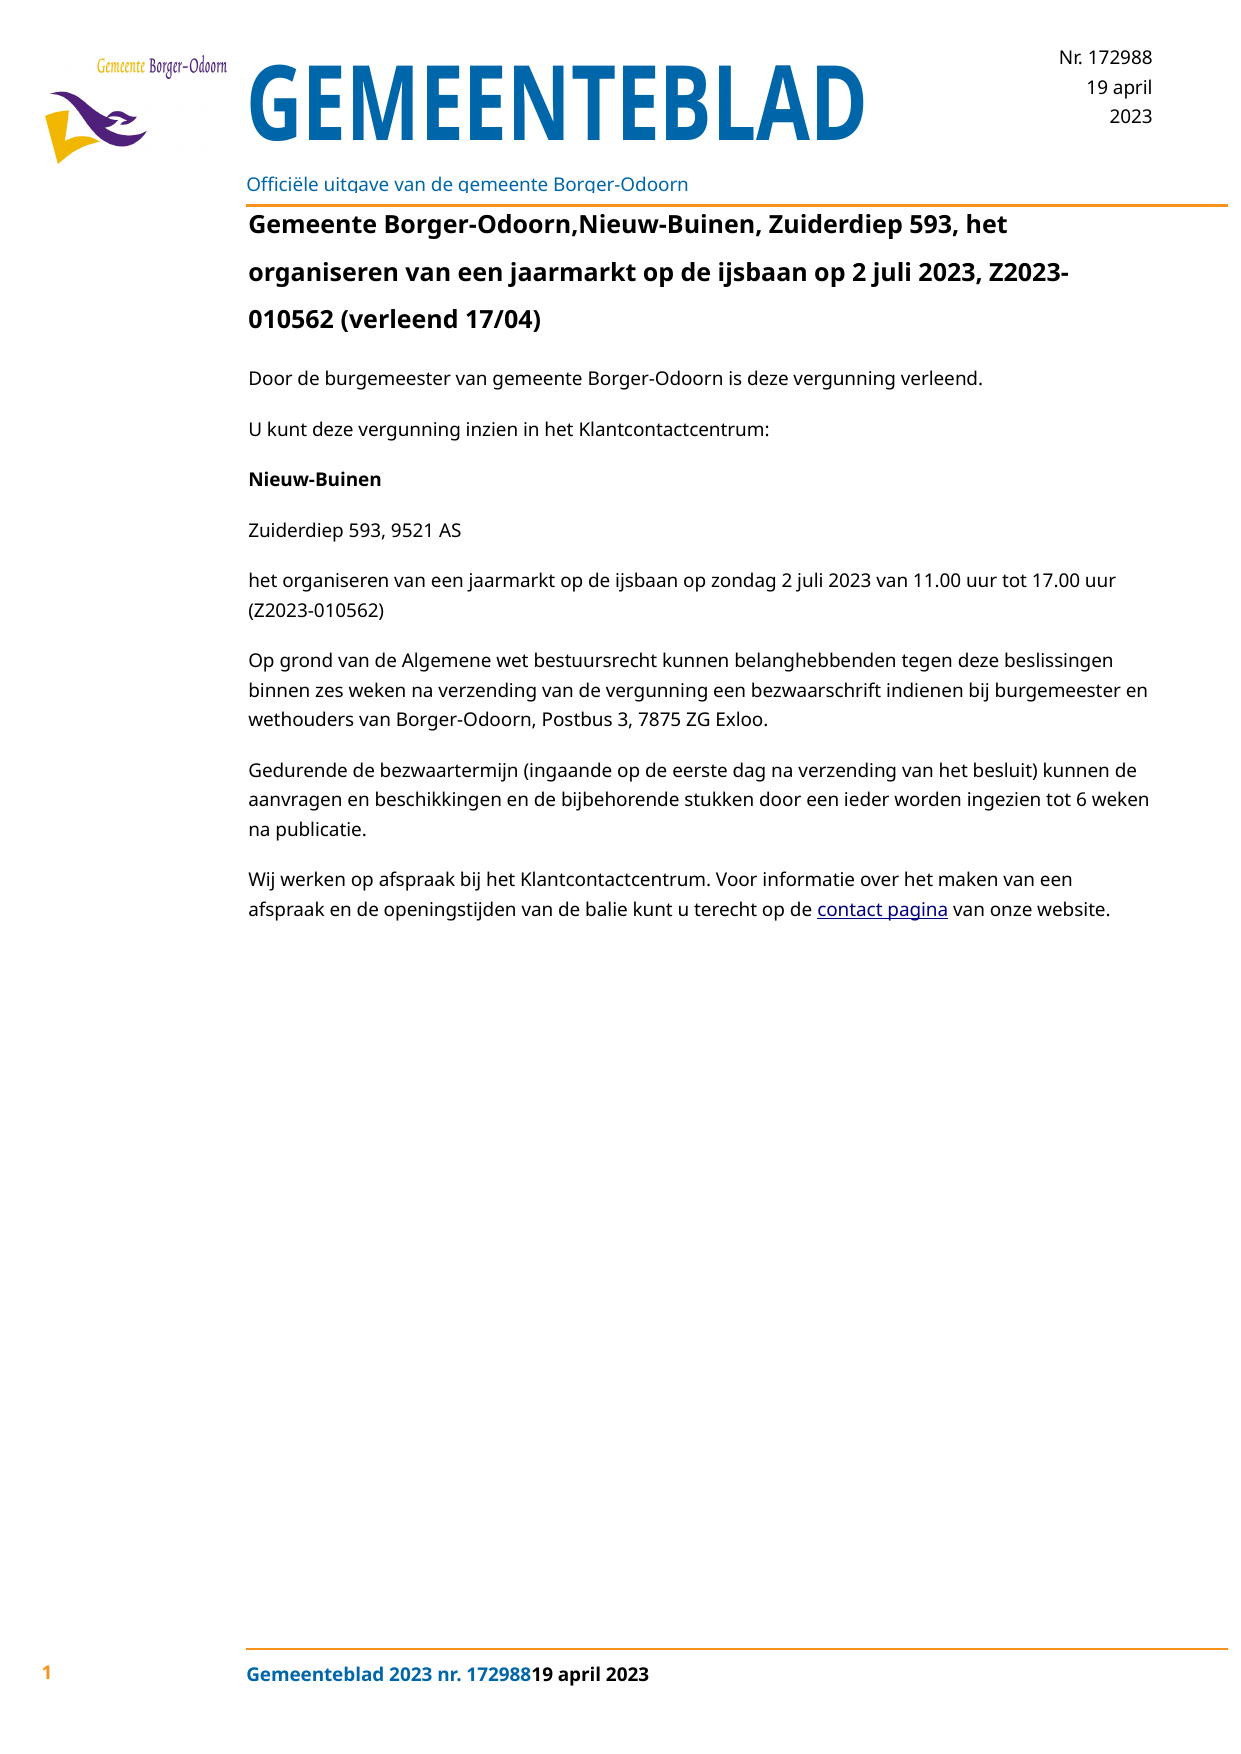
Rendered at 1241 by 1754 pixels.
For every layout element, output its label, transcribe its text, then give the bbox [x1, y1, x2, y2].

text Zuiderdiep 593, 9521 AS [248, 517, 1152, 542]
text Gemeente Borger-Odoorn,Nieuw-Buinen, Zuiderdiep 593, het organiseren van een jaarmarkt op de ijsbaan op 2 juli 2023, Z2023-010562 (verleend 17/04) [248, 207, 1152, 336]
text U kunt deze vergunning inzien in het Klantcontactcentrum: [248, 416, 1152, 442]
text Op grond van de Algemene wet bestuursrecht kunnen belanghebbenden tegen deze beslissingen binnen zes weken na verzending van de vergunning een bezwaarschrift indienen bij burgemeester en wethouders van Borger-Odoorn, Postbus 3, 7875 ZG Exloo. [248, 647, 1152, 732]
text het organiseren van een jaarmarkt op de ijsbaan op zondag 2 juli 2023 van 11.00 uur tot 17.00 uur (Z2023-010562) [248, 567, 1152, 622]
picture [41, 47, 231, 172]
text Door de burgemeester van gemeente Borger-Odoorn is deze vergunning verleend. [248, 366, 1152, 391]
text Nieuw-Buinen [248, 466, 1152, 492]
text Gedurende de bezwaartermijn (ingaande op de eerste dag na verzending van het besluit) kunnen de aanvragen en beschikkingen en de bijbehorende stukken door een ieder worden ingezien tot 6 weken na publicatie. [248, 757, 1152, 842]
text Wij werken op afspraak bij het Klantcontactcentrum. Voor informatie over het maken van een afspraak en de openingstijden van de balie kunt u terecht op de contact pagina van onze website. [248, 866, 1152, 922]
